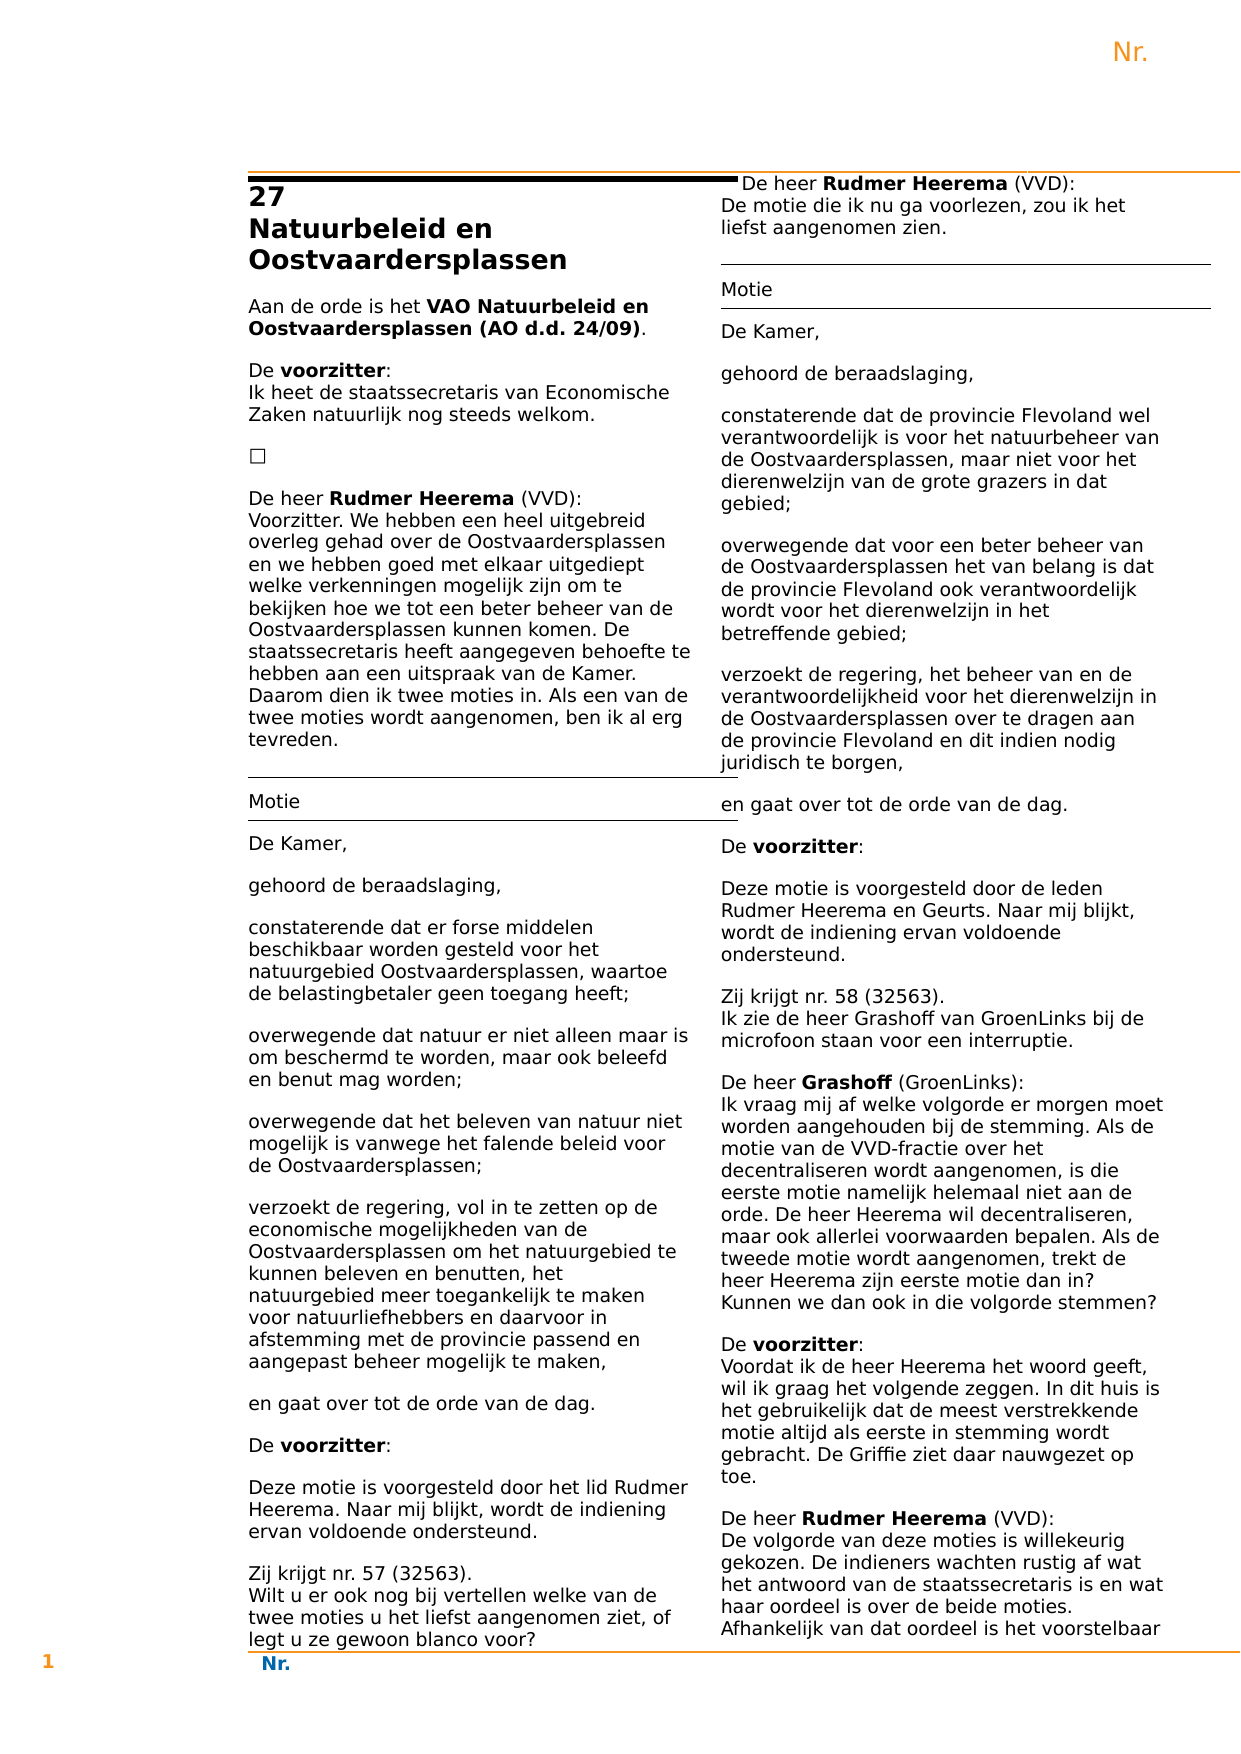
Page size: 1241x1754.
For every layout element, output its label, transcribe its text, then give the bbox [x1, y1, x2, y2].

text Deze motie is voorgesteld door de leden Rudmer Heerema en Geurts. Naar mij blijkt, wordt de indiening ervan voldoende ondersteund. [721, 878, 1163, 966]
text gehoord de beraadslaging, [721, 363, 1163, 384]
title 27 Natuurbeleid en Oostvaardersplassen [248, 182, 691, 276]
text constaterende dat de provincie Flevoland wel verantwoordelijk is voor het natuurbeheer van de Oostvaardersplassen, maar niet voor het dierenwelzijn van de grote grazers in dat gebied; [721, 404, 1163, 514]
text gehoord de beraadslaging, [248, 875, 691, 897]
text constaterende dat er forse middelen beschikbaar worden gesteld voor het natuurgebied Oostvaardersplassen, waartoe de belastingbetaler geen toegang heeft; [248, 917, 691, 1005]
text De heer Rudmer Heerema (VVD): [721, 173, 1163, 195]
text Zij krijgt nr. 57 (32563). [248, 1563, 691, 1584]
text Aan de orde is het VAO Natuurbeleid en Oostvaardersplassen (AO d.d. 24/09). [248, 296, 691, 339]
text verzoekt de regering, het beheer van en de verantwoordelijkheid voor het dierenwelzijn in de Oostvaardersplassen over te dragen aan de provincie Flevoland en dit indien nodig juridisch te borgen, [721, 664, 1163, 774]
text overwegende dat het beleven van natuur niet mogelijk is vanwege het falende beleid voor de Oostvaardersplassen; [248, 1111, 691, 1177]
text Wilt u er ook nog bij vertellen welke van de twee moties u het liefst aangenomen ziet, of legt u ze gewoon blanco voor? [248, 1584, 691, 1651]
text en gaat over tot de orde van de dag. [248, 1393, 691, 1415]
text De voorzitter: [248, 359, 691, 382]
text Ik vraag mij af welke volgorde er morgen moet worden aangehouden bij de stemming. Als de motie van de VVD-fractie over het decentraliseren wordt aangenomen, is die eerste motie namelijk helemaal niet aan de orde. De heer Heerema wil decentraliseren, maar ook allerlei voorwaarden bepalen. Als de tweede motie wordt aangenomen, trekt de heer Heerema zijn eerste motie dan in? Kunnen we dan ook in die volgorde stemmen? [721, 1094, 1163, 1314]
text De volgorde van deze moties is willekeurig gekozen. De indieners wachten rustig af wat het antwoord van de staatssecretaris is en wat haar oordeel is over de beide moties. Afhankelijk van dat oordeel is het voorstelbaar [721, 1530, 1163, 1639]
text Motie [248, 791, 691, 813]
text verzoekt de regering, vol in te zetten op de economische mogelijkheden van de Oostvaardersplassen om het natuurgebied te kunnen beleven en benutten, het natuurgebied meer toegankelijk te maken voor natuurliefhebbers en daarvoor in afstemming met de provincie passend en aangepast beheer mogelijk te maken, [248, 1197, 691, 1373]
text De Kamer, [721, 321, 1163, 343]
text Ik heet de staatssecretaris van Economische Zaken natuurlijk nog steeds welkom. [248, 382, 691, 426]
text De voorzitter: [721, 836, 1163, 858]
text Voorzitter. We hebben een heel uitgebreid overleg gehad over de Oostvaardersplassen en we hebben goed met elkaar uitgediept welke verkenningen mogelijk zijn om te bekijken hoe we tot een beter beheer van de Oostvaardersplassen kunnen komen. De staatssecretaris heeft aangegeven behoefte te hebben aan een uitspraak van de Kamer. Daarom dien ik twee moties in. Als een van de twee moties wordt aangenomen, ben ik al erg tevreden. [248, 509, 691, 751]
text De heer Rudmer Heerema (VVD): [721, 1508, 1163, 1530]
text ⬜ [248, 446, 691, 467]
text Ik zie de heer Grashoff van GroenLinks bij de microfoon staan voor een interruptie. [721, 1008, 1163, 1052]
text De voorzitter: [721, 1334, 1163, 1356]
text Voordat ik de heer Heerema het woord geeft, wil ik graag het volgende zeggen. In dit huis is het gebruikelijk dat de meest verstrekkende motie altijd als eerste in stemming wordt gebracht. De Griffie ziet daar nauwgezet op toe. [721, 1356, 1163, 1488]
text overwegende dat voor een beter beheer van de Oostvaardersplassen het van belang is dat de provincie Flevoland ook verantwoordelijk wordt voor het dierenwelzijn in het betreffende gebied; [721, 534, 1163, 644]
text Deze motie is voorgesteld door het lid Rudmer Heerema. Naar mij blijkt, wordt de indiening ervan voldoende ondersteund. [248, 1477, 691, 1543]
text De Kamer, [248, 833, 691, 855]
text De heer Grashoff (GroenLinks): [721, 1072, 1163, 1094]
text en gaat over tot de orde van de dag. [721, 794, 1163, 816]
text De voorzitter: [248, 1435, 691, 1457]
text Zij krijgt nr. 58 (32563). [721, 986, 1163, 1008]
text De heer Rudmer Heerema (VVD): [248, 487, 691, 509]
text Motie [721, 279, 1163, 301]
text overwegende dat natuur er niet alleen maar is om beschermd te worden, maar ook beleefd en benut mag worden; [248, 1025, 691, 1091]
text De motie die ik nu ga voorlezen, zou ik het liefst aangenomen zien. [721, 195, 1163, 239]
